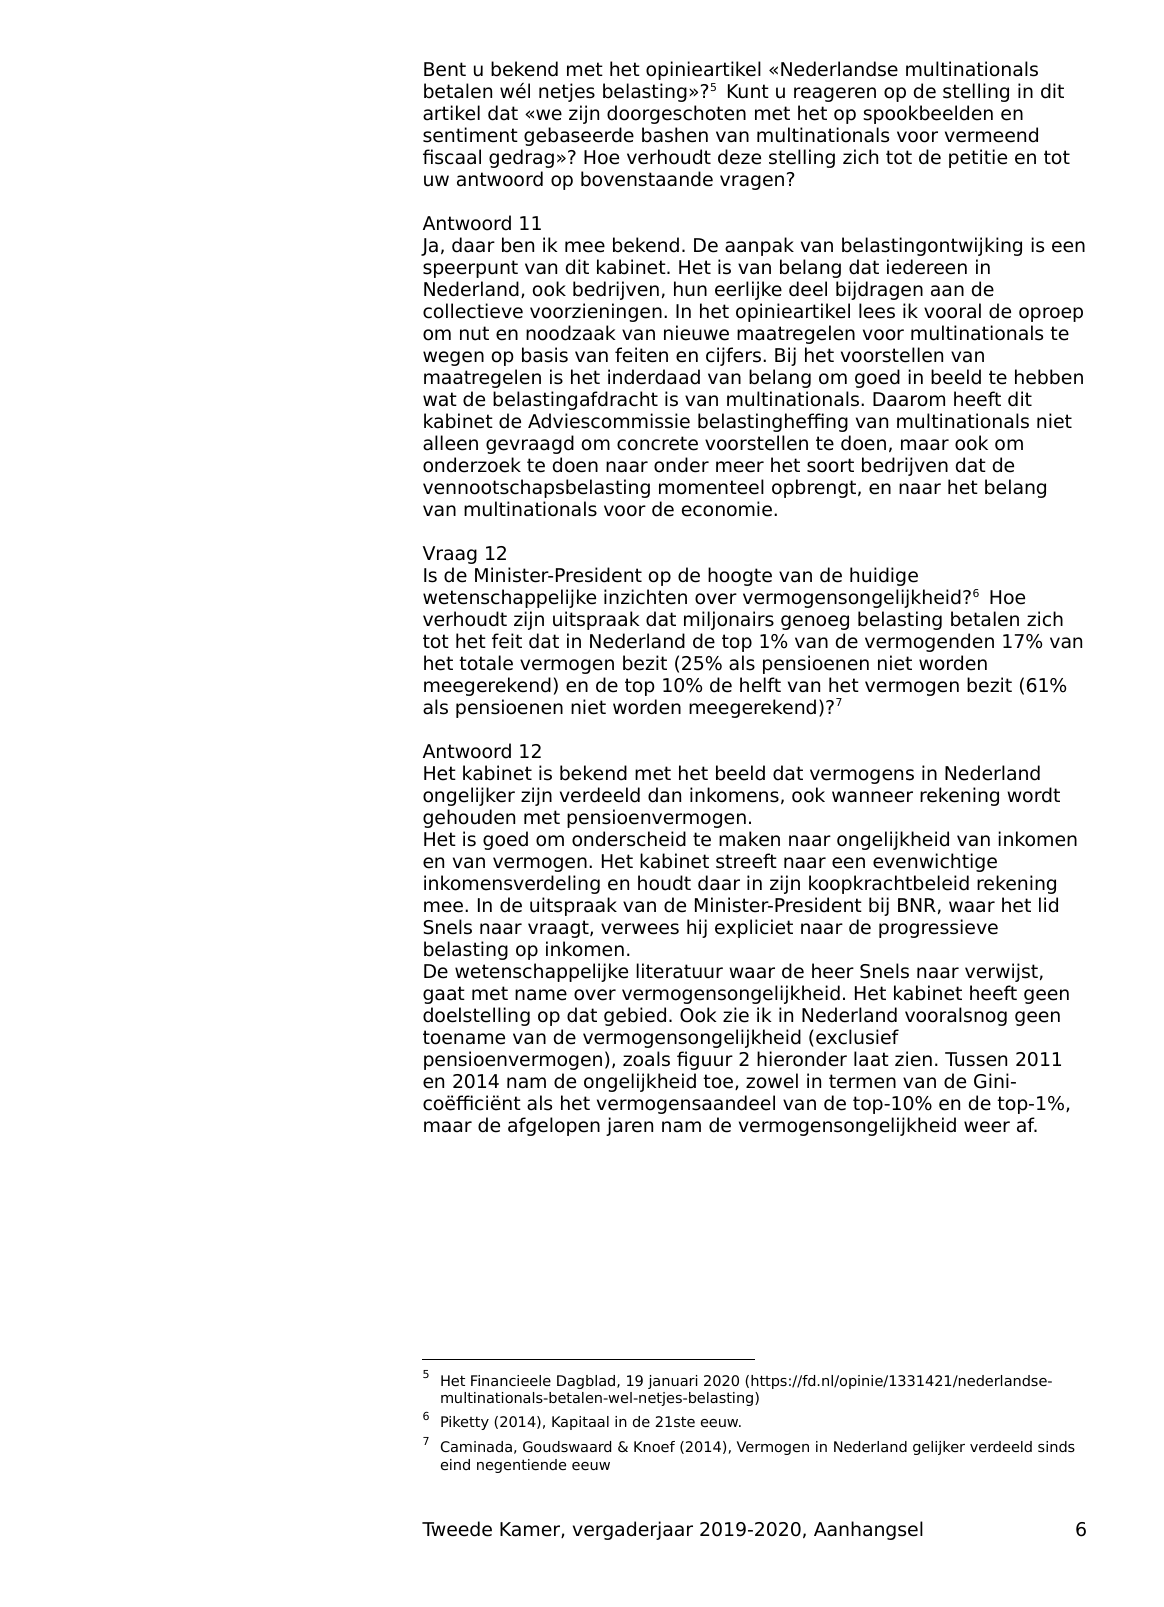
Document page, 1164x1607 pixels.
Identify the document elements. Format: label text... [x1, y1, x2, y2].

text Antwoord 12 [422, 741, 1087, 763]
text Ja, daar ben ik mee bekend. De aanpak van belastingontwijking is een speerpunt van dit kabinet. Het is van belang dat iedereen in Nederland, ook bedrijven, hun eerlijke deel bijdragen aan de collectieve voorzieningen. In het opinieartikel lees ik vooral de oproep om nut en noodzaak van nieuwe maatregelen voor multinationals te wegen op basis van feiten en cijfers. Bij het voorstellen van maatregelen is het inderdaad van belang om goed in beeld te hebben wat de belastingafdracht is van multinationals. Daarom heeft dit kabinet de Adviescommissie belastingheffing van multinationals niet alleen gevraagd om concrete voorstellen te doen, maar ook om onderzoek te doen naar onder meer het soort bedrijven dat de vennootschapsbelasting momenteel opbrengt, en naar het belang van multinationals voor de economie. [422, 235, 1087, 521]
text Piketty (2014), Kapitaal in de 21ste eeuw. [422, 1410, 1087, 1432]
text Vraag 12 [422, 543, 1087, 565]
text Het Financieele Dagblad, 19 januari 2020 (https://fd.nl/opinie/1331421/nederlandse-multinationals-betalen-wel-netjes-belasting) [422, 1368, 1087, 1407]
text Het is goed om onderscheid te maken naar ongelijkheid van inkomen en van vermogen. Het kabinet streeft naar een evenwichtige inkomensverdeling en houdt daar in zijn koopkrachtbeleid rekening mee. In de uitspraak van de Minister-President bij BNR, waar het lid Snels naar vraagt, verwees hij expliciet naar de progressieve belasting op inkomen. [422, 829, 1087, 961]
text Caminada, Goudswaard & Knoef (2014), Vermogen in Nederland gelijker verdeeld sinds eind negentiende eeuw [422, 1435, 1087, 1474]
text Antwoord 11 [422, 213, 1087, 235]
text Bent u bekend met het opinieartikel «Nederlandse multinationals betalen wél netjes belasting»? Kunt u reageren op de stelling in dit artikel dat «we zijn doorgeschoten met het op spookbeelden en sentiment gebaseerde bashen van multinationals voor vermeend fiscaal gedrag»? Hoe verhoudt deze stelling zich tot de petitie en tot uw antwoord op bovenstaande vragen? [422, 59, 1087, 191]
text Het kabinet is bekend met het beeld dat vermogens in Nederland ongelijker zijn verdeeld dan inkomens, ook wanneer rekening wordt gehouden met pensioenvermogen. [422, 763, 1087, 829]
text De wetenschappelijke literatuur waar de heer Snels naar verwijst, gaat met name over vermogensongelijkheid. Het kabinet heeft geen doelstelling op dat gebied. Ook zie ik in Nederland vooralsnog geen toename van de vermogensongelijkheid (exclusief pensioenvermogen), zoals figuur 2 hieronder laat zien. Tussen 2011 en 2014 nam de ongelijkheid toe, zowel in termen van de Gini-coëfficiënt als het vermogensaandeel van de top-10% en de top-1%, maar de afgelopen jaren nam de vermogensongelijkheid weer af. [422, 961, 1087, 1137]
text Is de Minister-President op de hoogte van de huidige wetenschappelijke inzichten over vermogensongelijkheid? Hoe verhoudt zijn uitspraak dat miljonairs genoeg belasting betalen zich tot het feit dat in Nederland de top 1% van de vermogenden 17% van het totale vermogen bezit (25% als pensioenen niet worden meegerekend) en de top 10% de helft van het vermogen bezit (61% als pensioenen niet worden meegerekend)? [422, 565, 1087, 719]
